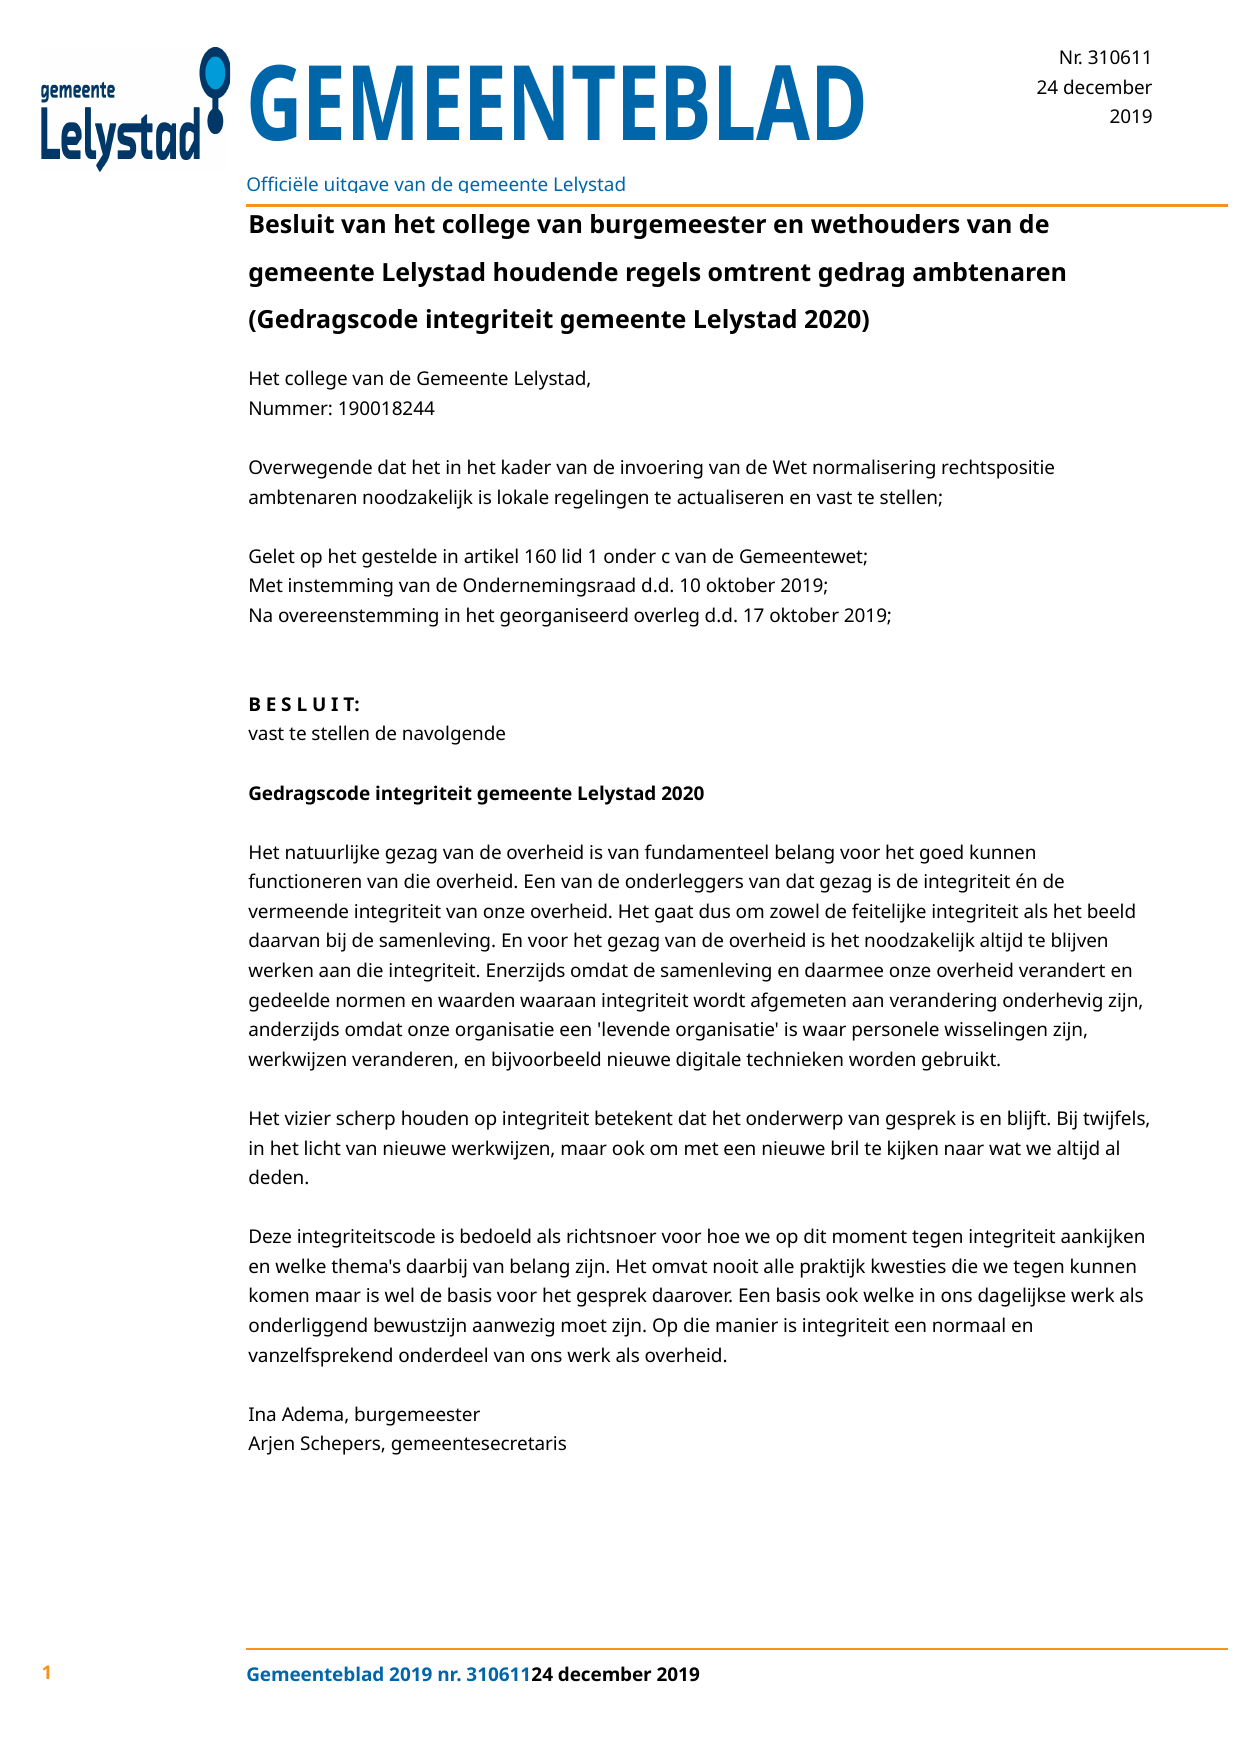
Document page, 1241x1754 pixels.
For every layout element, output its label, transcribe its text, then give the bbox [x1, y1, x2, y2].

text Het natuurlijke gezag van de overheid is van fundamenteel belang voor het goed kunnen functioneren van die overheid. Een van de onderleggers van dat gezag is de integriteit én de vermeende integriteit van onze overheid. Het gaat dus om zowel de feitelijke integriteit als het beeld daarvan bij de samenleving. En voor het gezag van de overheid is het noodzakelijk altijd te blijven werken aan die integriteit. Enerzijds omdat de samenleving en daarmee onze overheid verandert en gedeelde normen en waarden waaraan integriteit wordt afgemeten aan verandering onderhevig zijn, anderzijds omdat onze organisatie een 'levende organisatie' is waar personele wisselingen zijn, werkwijzen veranderen, en bijvoorbeeld nieuwe digitale technieken worden gebruikt. [248, 839, 1152, 1072]
text Nummer: 190018244 [248, 395, 1152, 421]
text Gelet op het gestelde in artikel 160 lid 1 onder c van de Gemeentewet; [248, 543, 1152, 569]
text Met instemming van de Ondernemingsraad d.d. 10 oktober 2019; [248, 573, 1152, 598]
text Na overeenstemming in het georganiseerd overleg d.d. 17 oktober 2019; [248, 602, 1152, 628]
picture [41, 47, 231, 172]
text Arjen Schepers, gemeentesecretaris [248, 1431, 1152, 1456]
text Besluit van het college van burgemeester en wethouders van de gemeente Lelystad houdende regels omtrent gedrag ambtenaren (Gedragscode integriteit gemeente Lelystad 2020) [248, 207, 1152, 336]
text vast te stellen de navolgende [248, 721, 1152, 746]
text Ina Adema, burgemeester [248, 1401, 1152, 1427]
text Overwegende dat het in het kader van de invoering van de Wet normalisering rechtspositie ambtenaren noodzakelijk is lokale regelingen te actualiseren en vast te stellen; [248, 454, 1152, 509]
text Het college van de Gemeente Lelystad, [248, 366, 1152, 391]
text B E S L U I T: [248, 691, 1152, 717]
text Deze integriteitscode is bedoeld als richtsnoer voor hoe we op dit moment tegen integriteit aankijken en welke thema's daarbij van belang zijn. Het omvat nooit alle praktijk kwesties die we tegen kunnen komen maar is wel de basis voor het gesprek daarover. Een basis ook welke in ons dagelijkse werk als onderliggend bewustzijn aanwezig moet zijn. Op die manier is integriteit een normaal en vanzelfsprekend onderdeel van ons werk als overheid. [248, 1223, 1152, 1367]
text Het vizier scherp houden op integriteit betekent dat het onderwerp van gesprek is en blijft. Bij twijfels, in het licht van nieuwe werkwijzen, maar ook om met een nieuwe bril te kijken naar wat we altijd al deden. [248, 1105, 1152, 1190]
text Gedragscode integriteit gemeente Lelystad 2020 [248, 780, 1152, 805]
